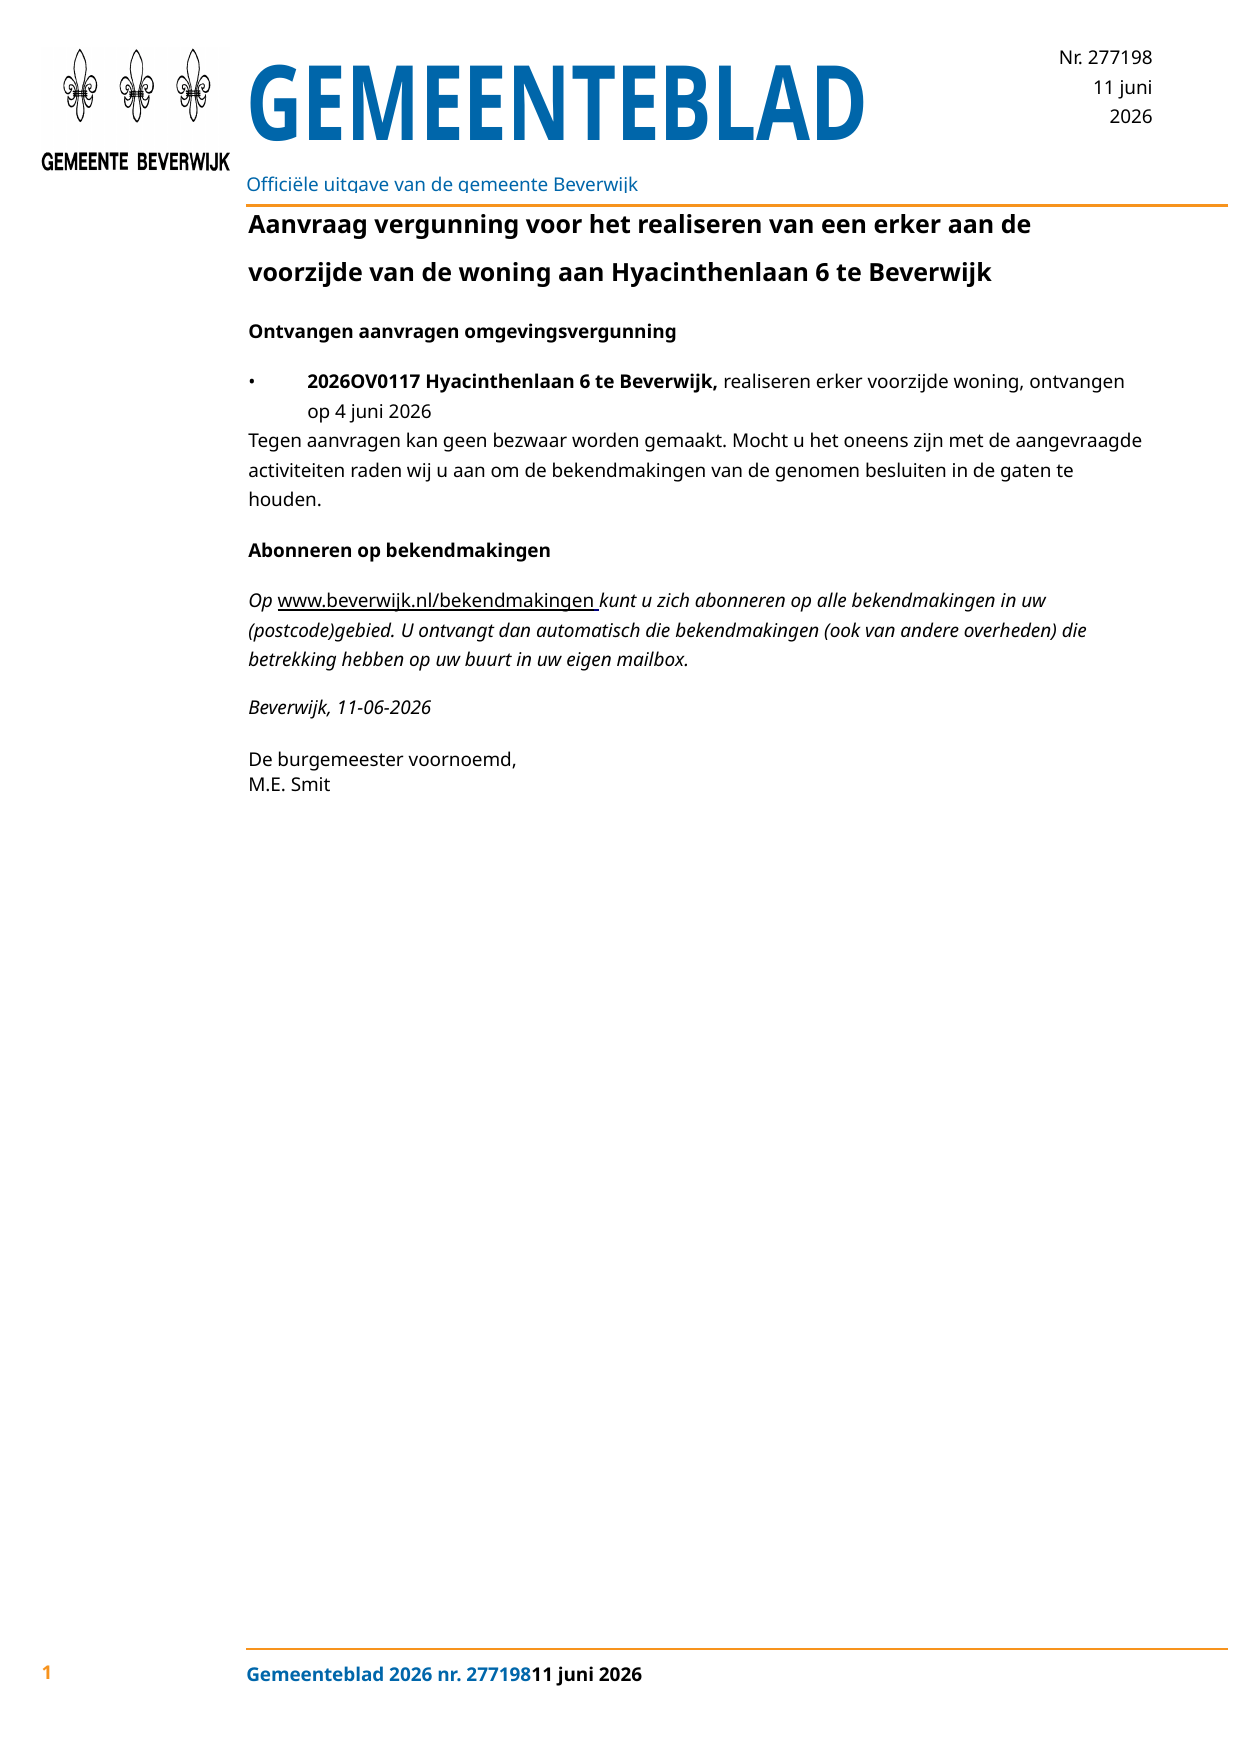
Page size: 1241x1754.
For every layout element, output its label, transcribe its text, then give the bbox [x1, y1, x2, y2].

text Aanvraag vergunning voor het realiseren van een erker aan de voorzijde van de woning aan Hyacinthenlaan 6 te Beverwijk [248, 207, 1152, 288]
text Abonneren op bekendmakingen [248, 537, 1152, 563]
text De burgemeester voornoemd, [248, 746, 1152, 772]
text Tegen aanvragen kan geen bezwaar worden gemaakt. Mocht u het oneens zijn met de aangevraagde activiteiten raden wij u aan om de bekendmakingen van de genomen besluiten in de gaten te houden. [248, 427, 1152, 512]
text Beverwijk, 11-06-2026 [248, 694, 1152, 720]
list 2026OV0117 Hyacinthenlaan 6 te Beverwijk, realiseren erker voorzijde woning, ontvangen op 4 juni 2026 [248, 368, 1152, 424]
picture [41, 47, 231, 172]
text Ontvangen aanvragen omgevingsvergunning [248, 318, 1152, 344]
text M.E. Smit [248, 772, 1152, 797]
text Op www.beverwijk.nl/bekendmakingen kunt u zich abonneren op alle bekendmakingen in uw (postcode)gebied. U ontvangt dan automatisch die bekendmakingen (ook van andere overheden) die betrekking hebben op uw buurt in uw eigen mailbox. [248, 587, 1152, 672]
